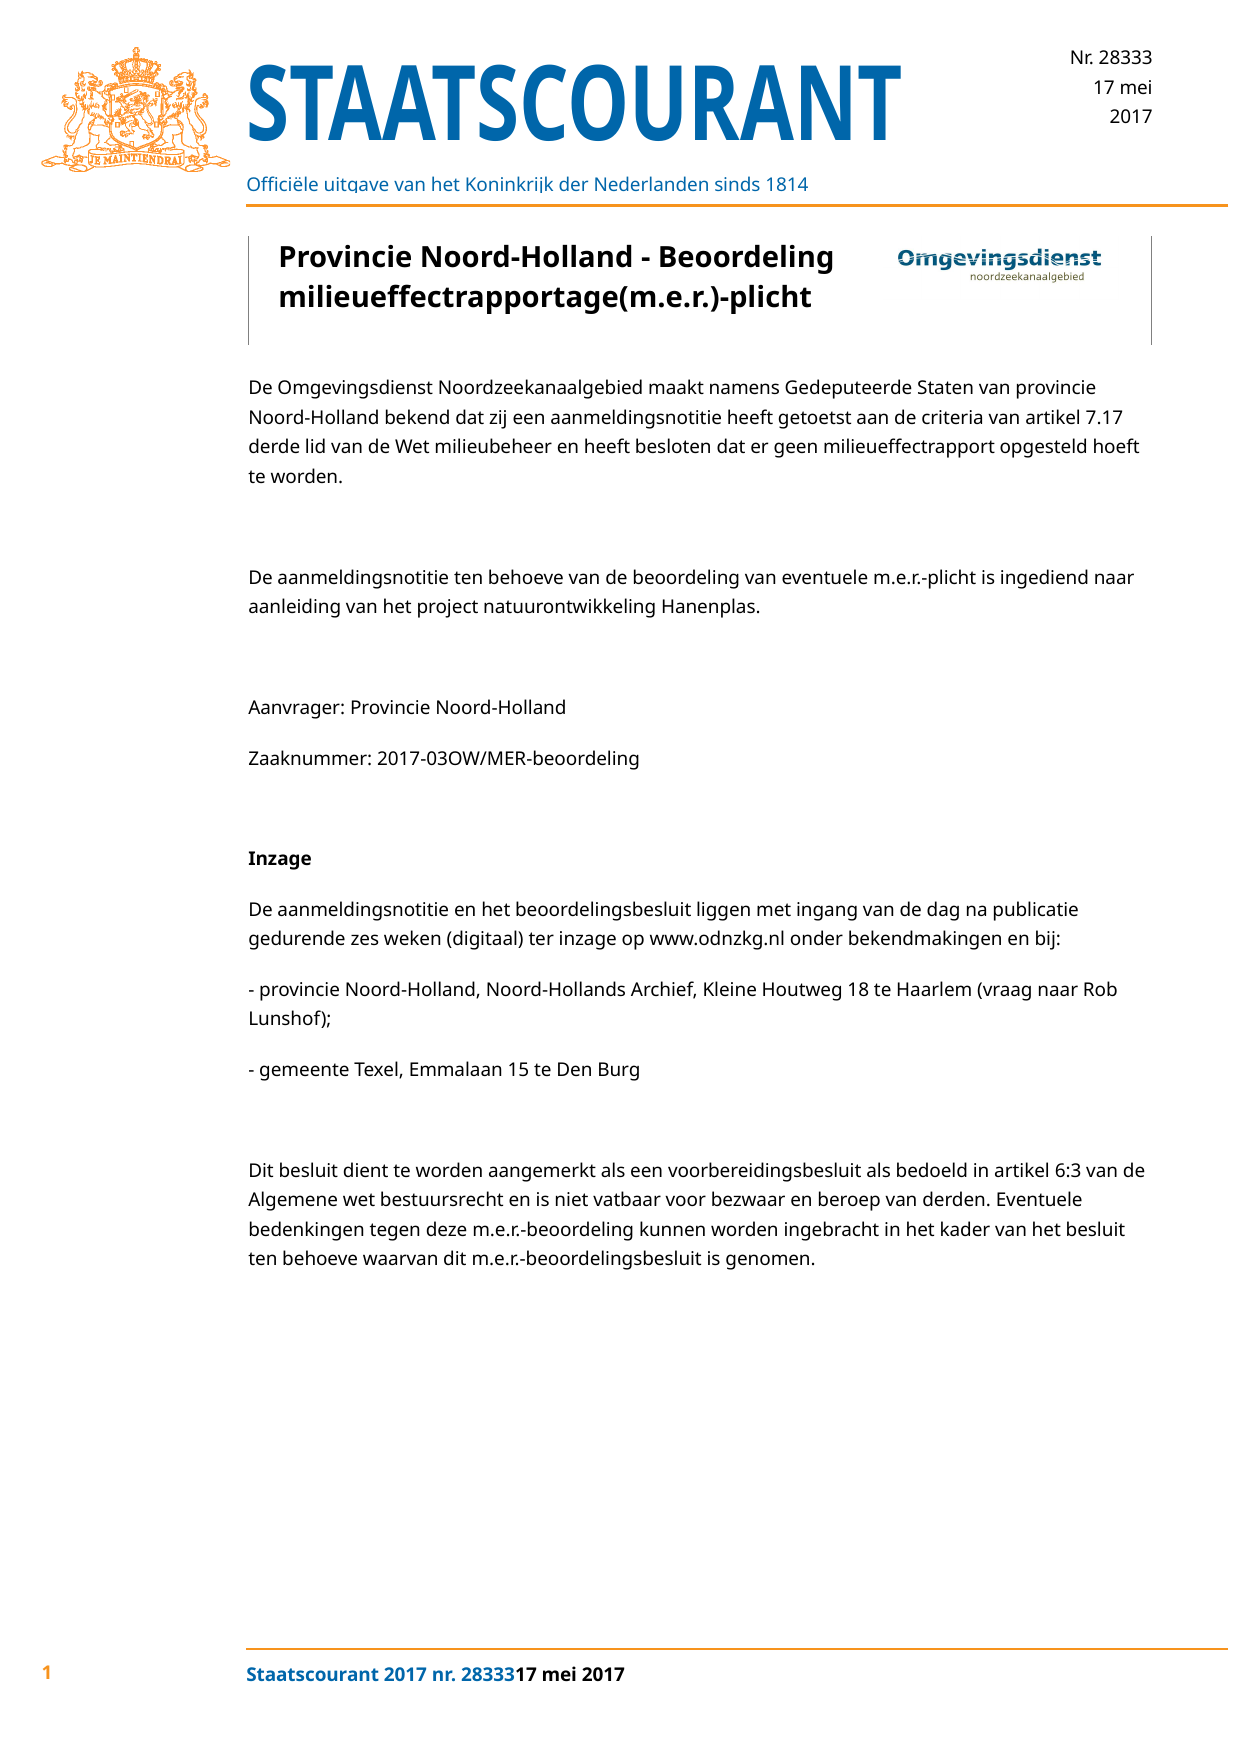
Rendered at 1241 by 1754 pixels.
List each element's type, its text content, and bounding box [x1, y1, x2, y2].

text Zaaknummer: 2017-03OW/MER-beoordeling [248, 745, 1152, 770]
table_header Provincie Noord-Holland - Beoordeling milieueffectrapportage(m.e.r.)-plicht [249, 236, 850, 345]
table_header [850, 236, 1151, 345]
text - gemeente Texel, Emmalaan 15 te Den Burg [248, 1056, 1152, 1082]
text Dit besluit dient te worden aangemerkt als een voorbereidingsbesluit als bedoeld in artikel 6:3 van de Algemene wet bestuursrecht en is niet vatbaar voor bezwaar en beroep van derden. Eventuele bedenkingen tegen deze m.e.r.-beoordeling kunnen worden ingebracht in het kader van het besluit ten behoeve waarvan dit m.e.r.-beoordelingsbesluit is genomen. [248, 1157, 1152, 1271]
text - provincie Noord-Holland, Noord-Hollands Archief, Kleine Houtweg 18 te Haarlem (vraag naar Rob Lunshof); [248, 976, 1152, 1031]
text De aanmeldingsnotitie ten behoeve van de beoordeling van eventuele m.e.r.-plicht is ingediend naar aanleiding van het project natuurontwikkeling Hanenplas. [248, 564, 1152, 619]
picture [882, 236, 1119, 300]
picture [41, 47, 231, 172]
text Aanvrager: Provincie Noord-Holland [248, 694, 1152, 720]
text De aanmeldingsnotitie en het beoordelingsbesluit liggen met ingang van de dag na publicatie gedurende zes weken (digitaal) ter inzage op www.odnzkg.nl onder bekendmakingen en bij: [248, 896, 1152, 951]
text Inzage [248, 846, 1152, 871]
text De Omgevingsdienst Noordzeekanaalgebied maakt namens Gedeputeerde Staten van provincie Noord-Holland bekend dat zij een aanmeldingsnotitie heeft getoetst aan de criteria van artikel 7.17 derde lid van de Wet milieubeheer en heeft besloten dat er geen milieueffectrapport opgesteld hoeft te worden. [248, 374, 1152, 489]
